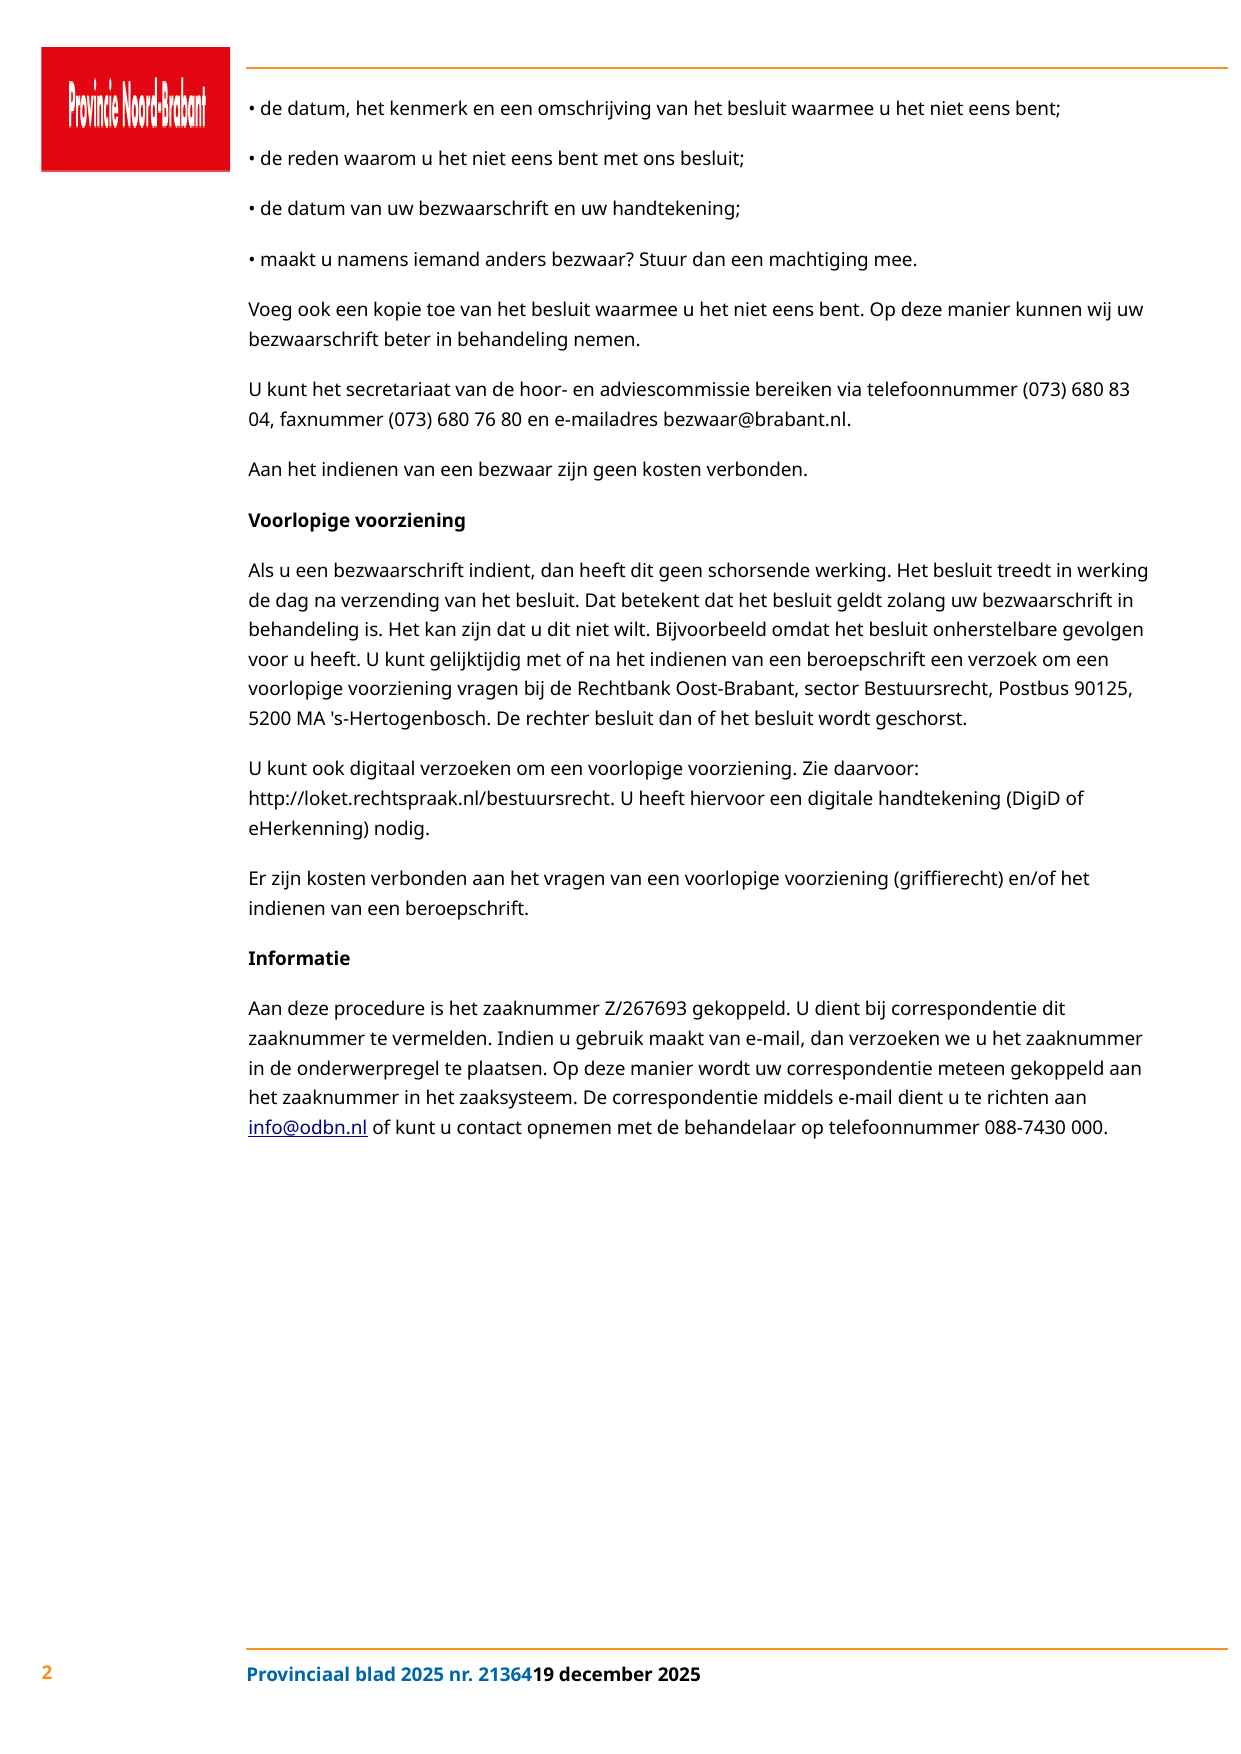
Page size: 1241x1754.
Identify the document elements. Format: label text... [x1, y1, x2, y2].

picture [41, 47, 231, 172]
text Aan deze procedure is het zaaknummer Z/267693 gekoppeld. U dient bij correspondentie dit zaaknummer te vermelden. Indien u gebruik maakt van e-mail, dan verzoeken we u het zaaknummer in de onderwerpregel te plaatsen. Op deze manier wordt uw correspondentie meteen gekoppeld aan het zaaknummer in het zaaksysteem. De correspondentie middels e-mail dient u te richten aan info@odbn.nl of kunt u contact opnemen met de behandelaar op telefoonnummer 088-7430 000. [248, 996, 1152, 1140]
text U kunt ook digitaal verzoeken om een voorlopige voorziening. Zie daarvoor: http://loket.rechtspraak.nl/bestuursrecht. U heeft hiervoor een digitale handtekening (DigiD of eHerkenning) nodig. [248, 756, 1152, 841]
text • de datum, het kenmerk en een omschrijving van het besluit waarmee u het niet eens bent; [248, 95, 1152, 121]
text U kunt het secretariaat van de hoor- en adviescommissie bereiken via telefoonnummer (073) 680 83 04, faxnummer (073) 680 76 80 en e-mailadres bezwaar@brabant.nl. [248, 376, 1152, 432]
text Er zijn kosten verbonden aan het vragen van een voorlopige voorziening (griffierecht) en/of het indienen van een beroepschrift. [248, 865, 1152, 921]
text Aan het indienen van een bezwaar zijn geen kosten verbonden. [248, 456, 1152, 482]
text • maakt u namens iemand anders bezwaar? Stuur dan een machtiging mee. [248, 246, 1152, 272]
text Als u een bezwaarschrift indient, dan heeft dit geen schorsende werking. Het besluit treedt in werking de dag na verzending van het besluit. Dat betekent dat het besluit geldt zolang uw bezwaarschrift in behandeling is. Het kan zijn dat u dit niet wilt. Bijvoorbeeld omdat het besluit onherstelbare gevolgen voor u heeft. U kunt gelijktijdig met of na het indienen van een beroepschrift een verzoek om een voorlopige voorziening vragen bij de Rechtbank Oost-Brabant, sector Bestuursrecht, Postbus 90125, 5200 MA 's‑Hertogenbosch. De rechter besluit dan of het besluit wordt geschorst. [248, 557, 1152, 731]
text • de datum van uw bezwaarschrift en uw handtekening; [248, 196, 1152, 221]
text Informatie [248, 945, 1152, 971]
text • de reden waarom u het niet eens bent met ons besluit; [248, 145, 1152, 171]
text Voorlopige voorziening [248, 507, 1152, 533]
text Voeg ook een kopie toe van het besluit waarmee u het niet eens bent. Op deze manier kunnen wij uw bezwaarschrift beter in behandeling nemen. [248, 296, 1152, 352]
